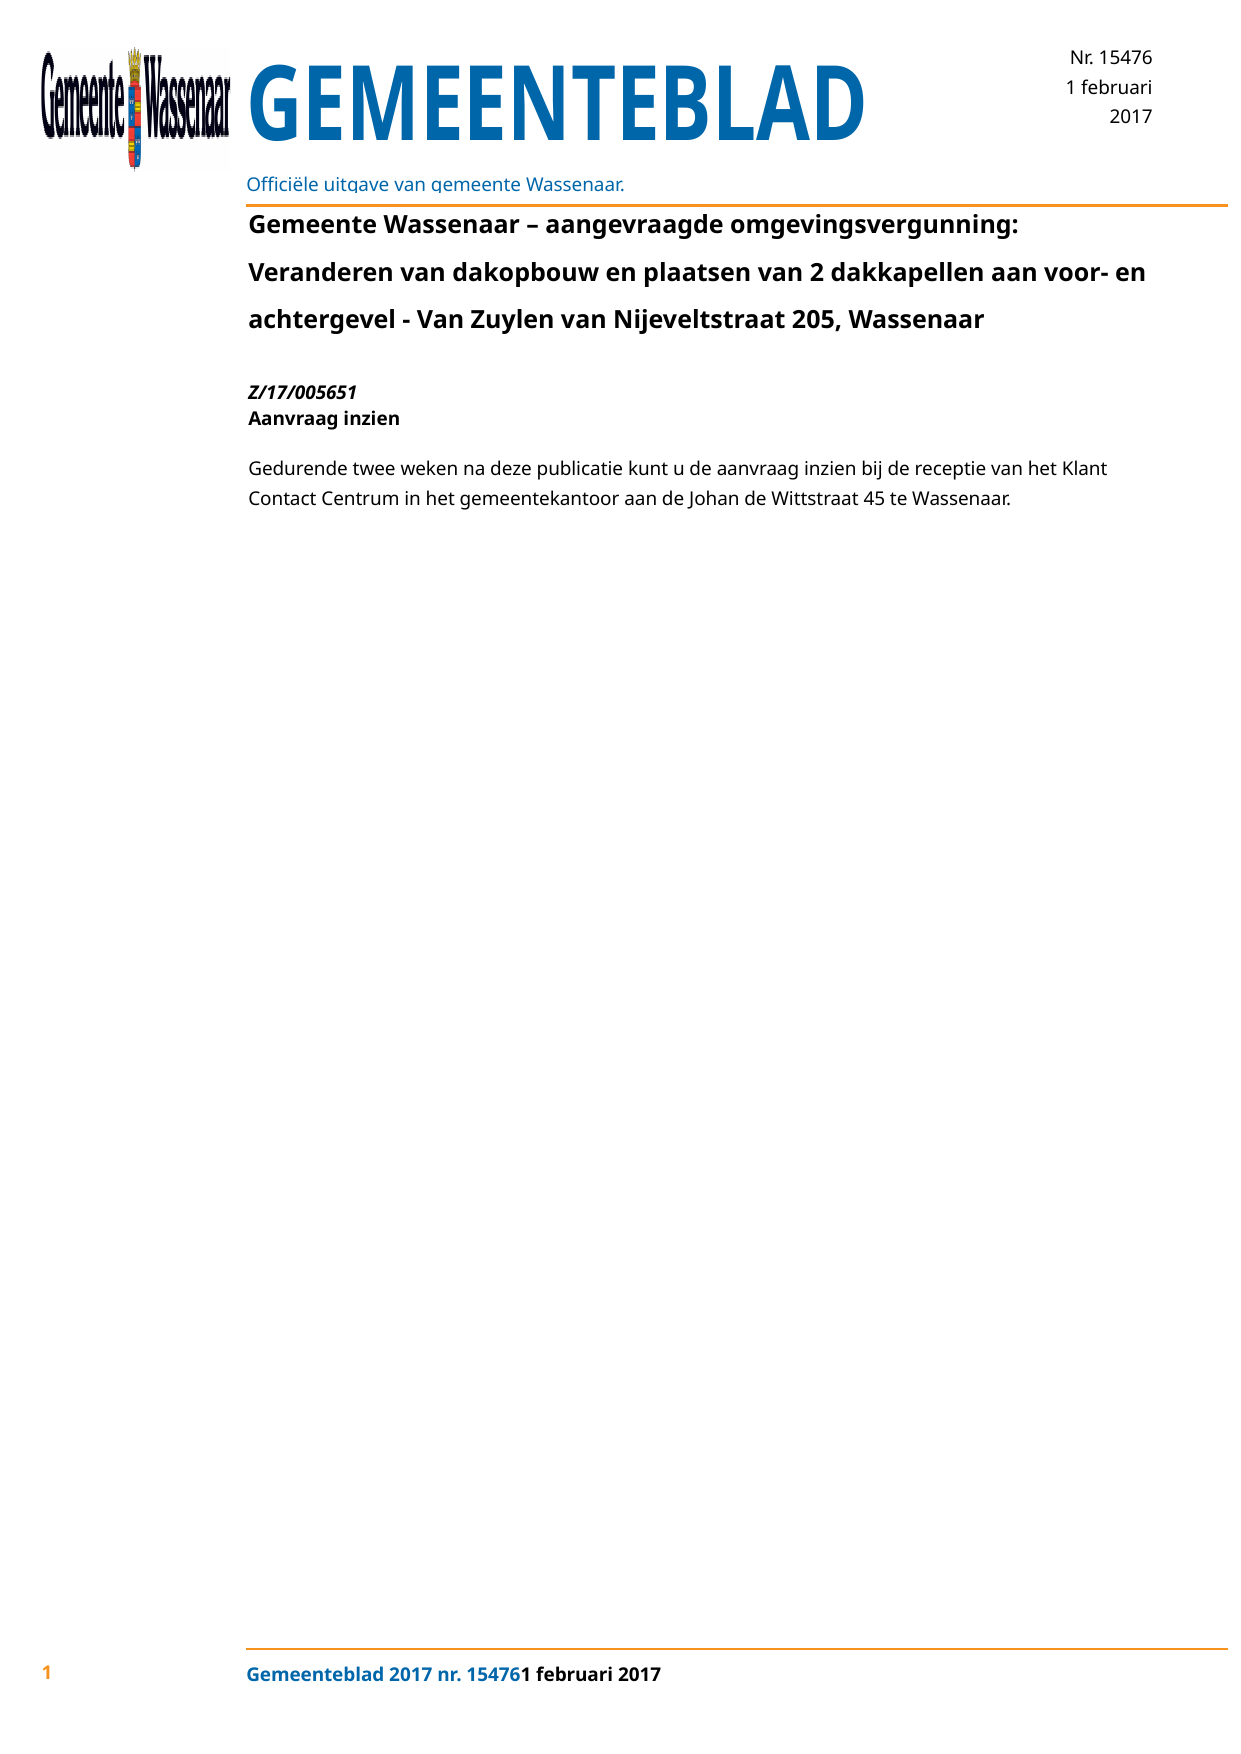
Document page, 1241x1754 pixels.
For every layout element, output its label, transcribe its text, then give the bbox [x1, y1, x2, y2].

text Z/17/005651 [248, 379, 1152, 405]
text Gemeente Wassenaar – aangevraagde omgevingsvergunning: Veranderen van dakopbouw en plaatsen van 2 dakkapellen aan voor- en achtergevel - Van Zuylen van Nijeveltstraat 205, Wassenaar [248, 207, 1152, 336]
picture [41, 47, 231, 172]
text Aanvraag inzien [248, 405, 1152, 431]
text Gedurende twee weken na deze publicatie kunt u de aanvraag inzien bij de receptie van het Klant Contact Centrum in het gemeentekantoor aan de Johan de Wittstraat 45 te Wassenaar. [248, 455, 1152, 511]
